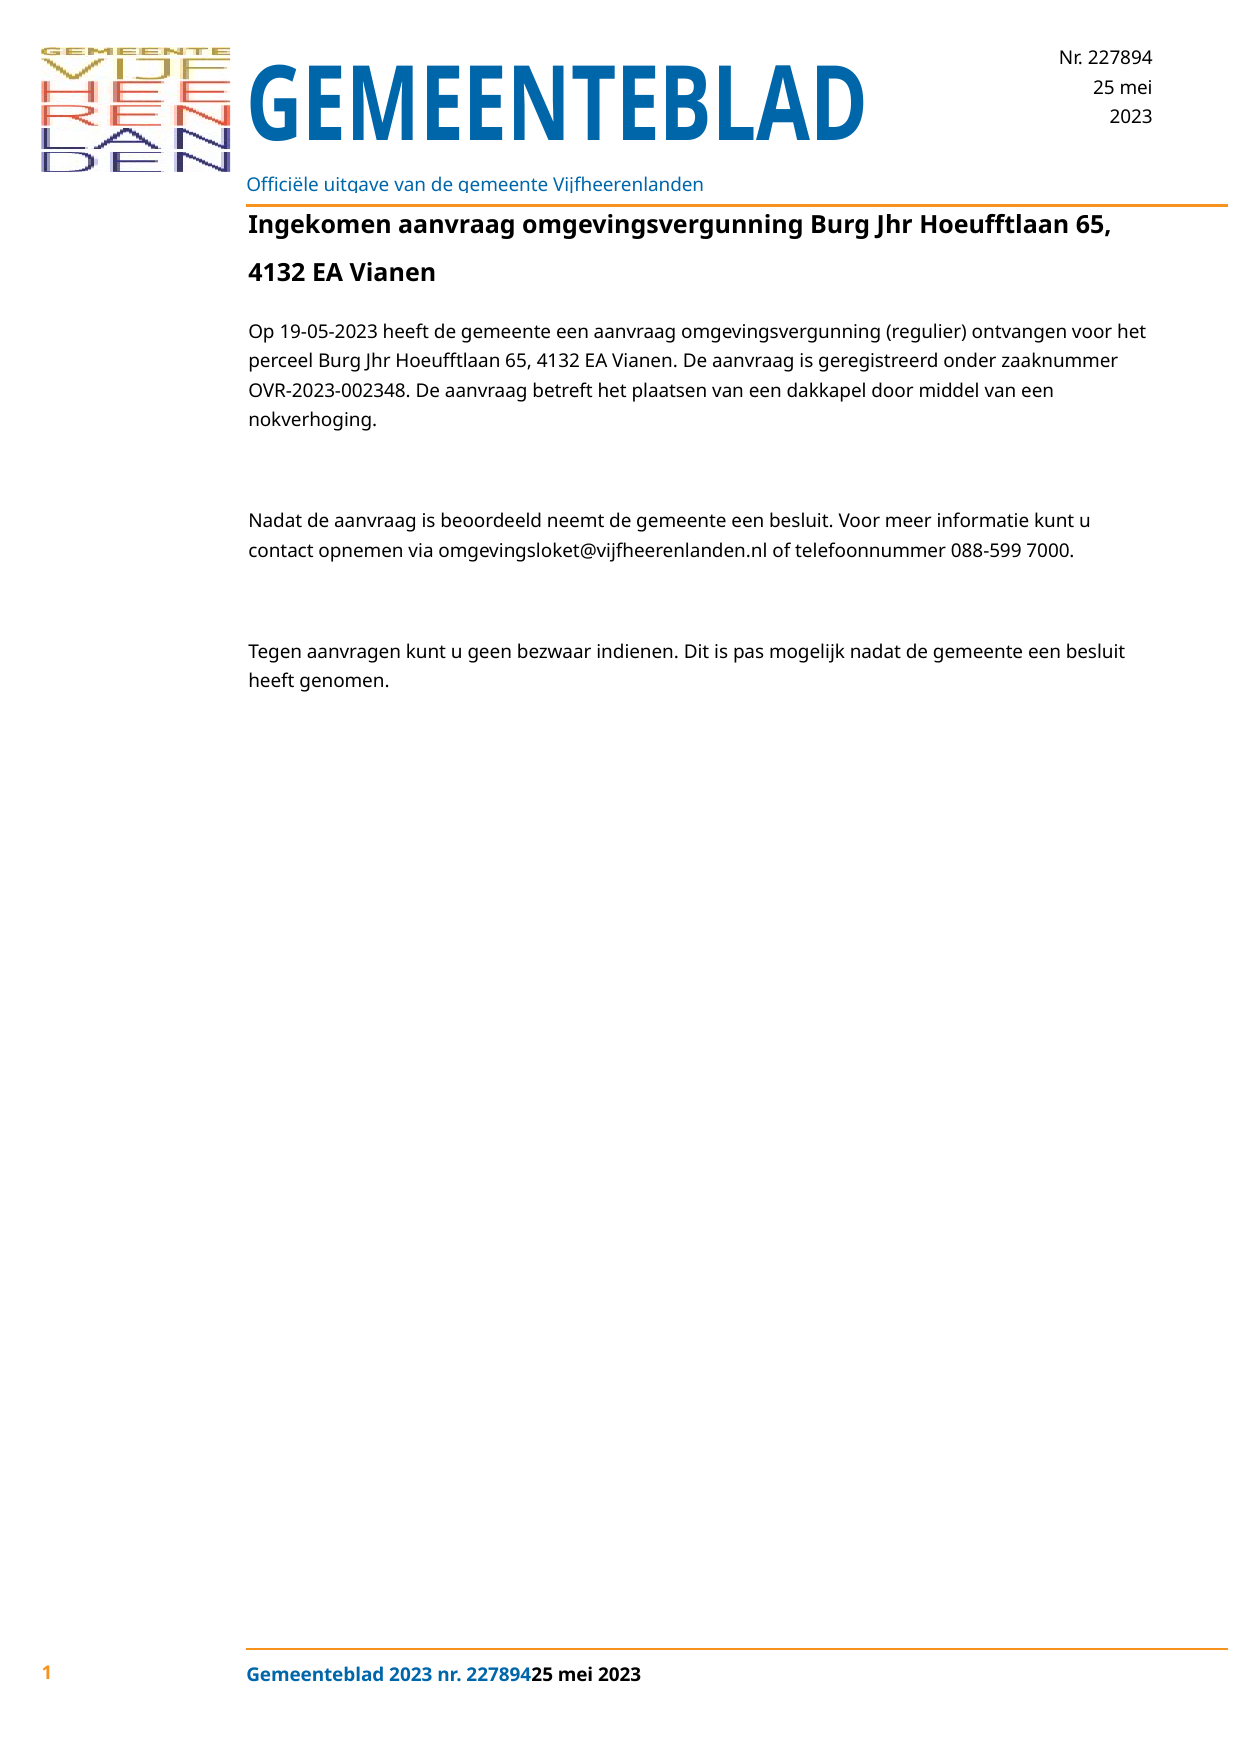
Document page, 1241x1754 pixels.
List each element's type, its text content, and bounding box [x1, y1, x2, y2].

text Ingekomen aanvraag omgevingsvergunning Burg Jhr Hoeufftlaan 65, 4132 EA Vianen [248, 207, 1152, 288]
text Nadat de aanvraag is beoordeeld neemt de gemeente een besluit. Voor meer informatie kunt u contact opnemen via omgevingsloket@vijfheerenlanden.nl of telefoonnummer 088-599 7000. [248, 507, 1152, 563]
text Tegen aanvragen kunt u geen bezwaar indienen. Dit is pas mogelijk nadat de gemeente een besluit heeft genomen. [248, 638, 1152, 693]
text Op 19-05-2023 heeft de gemeente een aanvraag omgevingsvergunning (regulier) ontvangen voor het perceel Burg Jhr Hoeufftlaan 65, 4132 EA Vianen. De aanvraag is geregistreerd onder zaaknummer OVR-2023-002348. De aanvraag betreft het plaatsen van een dakkapel door middel van een nokverhoging. [248, 318, 1152, 432]
picture [41, 47, 231, 172]
